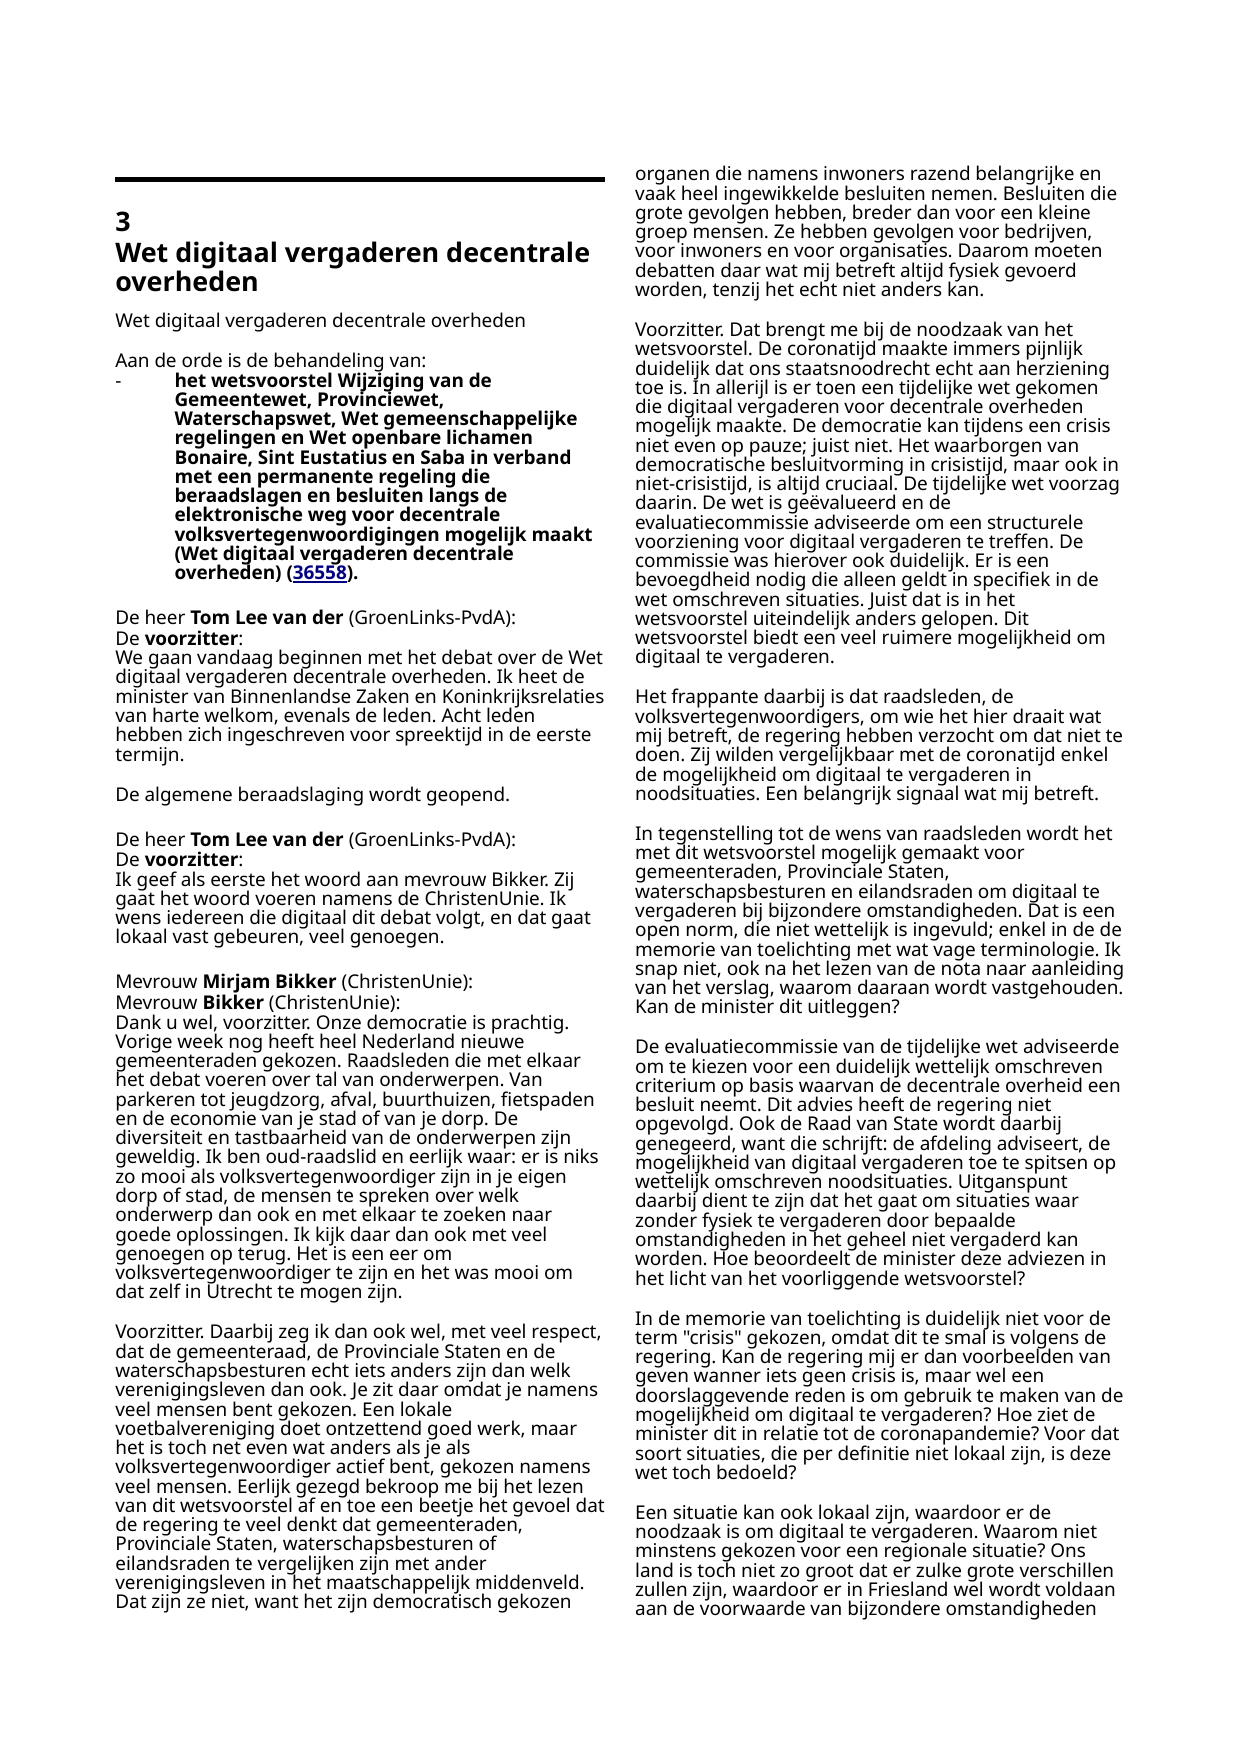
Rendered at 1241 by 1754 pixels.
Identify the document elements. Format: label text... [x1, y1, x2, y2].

text 3 [115, 203, 605, 239]
text Ik geef als eerste het woord aan mevrouw Bikker. Zij gaat het woord voeren namens de ChristenUnie. Ik wens iedereen die digitaal dit debat volgt, en dat gaat lokaal vast gebeuren, veel genoegen. [115, 871, 605, 948]
text In de memorie van toelichting is duidelijk niet voor de term "crisis" gekozen, omdat dit te smal is volgens de regering. Kan de regering mij er dan voorbeelden van geven wanner iets geen crisis is, maar wel een doorslaggevende reden is om gebruik te maken van de mogelijkheid om digitaal te vergaderen? Hoe ziet de minister dit in relatie tot de coronapandemie? Voor dat soort situaties, die per definitie niet lokaal zijn, is deze wet toch bedoeld? [635, 1309, 1125, 1483]
text Voorzitter. Daarbij zeg ik dan ook wel, met veel respect, dat de gemeenteraad, de Provinciale Staten en de waterschapsbesturen echt iets anders zijn dan welk verenigingsleven dan ook. Je zit daar omdat je namens veel mensen bent gekozen. Een lokale voetbalvereniging doet ontzettend goed werk, maar het is toch net even wat anders als je als volksvertegenwoordiger actief bent, gekozen namens veel mensen. Eerlijk gezegd bekroop me bij het lezen van dit wetsvoorstel af en toe een beetje het gevoel dat de regering te veel denkt dat gemeenteraden, Provinciale Staten, waterschapsbesturen of eilandsraden te vergelijken zijn met ander verenigingsleven in het maatschappelijk middenveld. Dat zijn ze niet, want het zijn democratisch gekozen [115, 1323, 605, 1612]
list het wetsvoorstel Wijziging van de Gemeentewet, Provinciewet, Waterschapswet, Wet gemeenschappelijke regelingen en Wet openbare lichamen Bonaire, Sint Eustatius en Saba in verband met een permanente regeling die beraadslagen en besluiten langs de elektronische weg voor decentrale volksvertegenwoordigingen mogelijk maakt (Wet digitaal vergaderen decentrale overheden) (36558). [115, 372, 605, 583]
text De algemene beraadslaging wordt geopend. [115, 786, 605, 805]
text Wet digitaal vergaderen decentrale overheden [115, 312, 605, 332]
text Voorzitter. Dat brengt me bij de noodzaak van het wetsvoorstel. De coronatijd maakte immers pijnlijk duidelijk dat ons staatsnoodrecht echt aan herziening toe is. In allerijl is er toen een tijdelijke wet gekomen die digitaal vergaderen voor decentrale overheden mogelijk maakte. De democratie kan tijdens een crisis niet even op pauze; juist niet. Het waarborgen van democratische besluitvorming in crisistijd, maar ook in niet-crisistijd, is altijd cruciaal. De tijdelijke wet voorzag daarin. De wet is geëvalueerd en de evaluatiecommissie adviseerde om een structurele voorziening voor digitaal vergaderen te treffen. De commissie was hierover ook duidelijk. Er is een bevoegdheid nodig die alleen geldt in specifiek in de wet omschreven situaties. Juist dat is in het wetsvoorstel uiteindelijk anders gelopen. Dit wetsvoorstel biedt een veel ruimere mogelijkheid om digitaal te vergaderen. [635, 321, 1125, 668]
text De voorzitter: [115, 851, 605, 871]
text De voorzitter: [115, 630, 605, 649]
text Het frappante daarbij is dat raadsleden, de volksvertegenwoordigers, om wie het hier draait wat mij betreft, de regering hebben verzocht om dat niet te doen. Zij wilden vergelijkbaar met de coronatijd enkel de mogelijkheid om digitaal te vergaderen in noodsituaties. Een belangrijk signaal wat mij betreft. [635, 688, 1125, 804]
text In tegenstelling tot de wens van raadsleden wordt het met dit wetsvoorstel mogelijk gemaakt voor gemeenteraden, Provinciale Staten, waterschapsbesturen en eilandsraden om digitaal te vergaderen bij bijzondere omstandigheden. Dat is een open norm, die niet wettelijk is ingevuld; enkel in de de memorie van toelichting met wat vage terminologie. Ik snap niet, ook na het lezen van de nota naar aanleiding van het verslag, waarom daaraan wordt vastgehouden. Kan de minister dit uitleggen? [635, 825, 1125, 1018]
text Wet digitaal vergaderen decentrale overheden [115, 239, 605, 312]
text Aan de orde is de behandeling van: [115, 352, 605, 372]
text organen die namens inwoners razend belangrijke en vaak heel ingewikkelde besluiten nemen. Besluiten die grote gevolgen hebben, breder dan voor een kleine groep mensen. Ze hebben gevolgen voor bedrijven, voor inwoners en voor organisaties. Daarom moeten debatten daar wat mij betreft altijd fysiek gevoerd worden, tenzij het echt niet anders kan. [635, 165, 1125, 300]
text De heer Tom Lee van der (GroenLinks-PvdA): [115, 604, 605, 630]
text De evaluatiecommissie van de tijdelijke wet adviseerde om te kiezen voor een duidelijk wettelijk omschreven criterium op basis waarvan de decentrale overheid een besluit neemt. Dit advies heeft de regering niet opgevolgd. Ook de Raad van State wordt daarbij genegeerd, want die schrijft: de afdeling adviseert, de mogelijkheid van digitaal vergaderen toe te spitsen op wettelijk omschreven noodsituaties. Uitganspunt daarbij dient te zijn dat het gaat om situaties waar zonder fysiek te vergaderen door bepaalde omstandigheden in het geheel niet vergaderd kan worden. Hoe beoordeelt de minister deze adviezen in het licht van het voorliggende wetsvoorstel? [635, 1038, 1125, 1289]
text De heer Tom Lee van der (GroenLinks-PvdA): [115, 826, 605, 851]
text Mevrouw Bikker (ChristenUnie): [115, 994, 605, 1014]
text Dank u wel, voorzitter. Onze democratie is prachtig. Vorige week nog heeft heel Nederland nieuwe gemeenteraden gekozen. Raadsleden die met elkaar het debat voeren over tal van onderwerpen. Van parkeren tot jeugdzorg, afval, buurthuizen, fietspaden en de economie van je stad of van je dorp. De diversiteit en tastbaarheid van de onderwerpen zijn geweldig. Ik ben oud-raadslid en eerlijk waar: er is niks zo mooi als volksvertegenwoordiger zijn in je eigen dorp of stad, de mensen te spreken over welk onderwerp dan ook en met elkaar te zoeken naar goede oplossingen. Ik kijk daar dan ook met veel genoegen op terug. Het is een eer om volksvertegenwoordiger te zijn en het was mooi om dat zelf in Utrecht te mogen zijn. [115, 1014, 605, 1303]
text We gaan vandaag beginnen met het debat over de Wet digitaal vergaderen decentrale overheden. Ik heet de minister van Binnenlandse Zaken en Koninkrijksrelaties van harte welkom, evenals de leden. Acht leden hebben zich ingeschreven voor spreektijd in de eerste termijn. [115, 649, 605, 765]
text Een situatie kan ook lokaal zijn, waardoor er de noodzaak is om digitaal te vergaderen. Waarom niet minstens gekozen voor een regionale situatie? Ons land is toch niet zo groot dat er zulke grote verschillen zullen zijn, waardoor er in Friesland wel wordt voldaan aan de voorwaarde van bijzondere omstandigheden [635, 1504, 1125, 1619]
text Mevrouw Mirjam Bikker (ChristenUnie): [115, 969, 605, 994]
